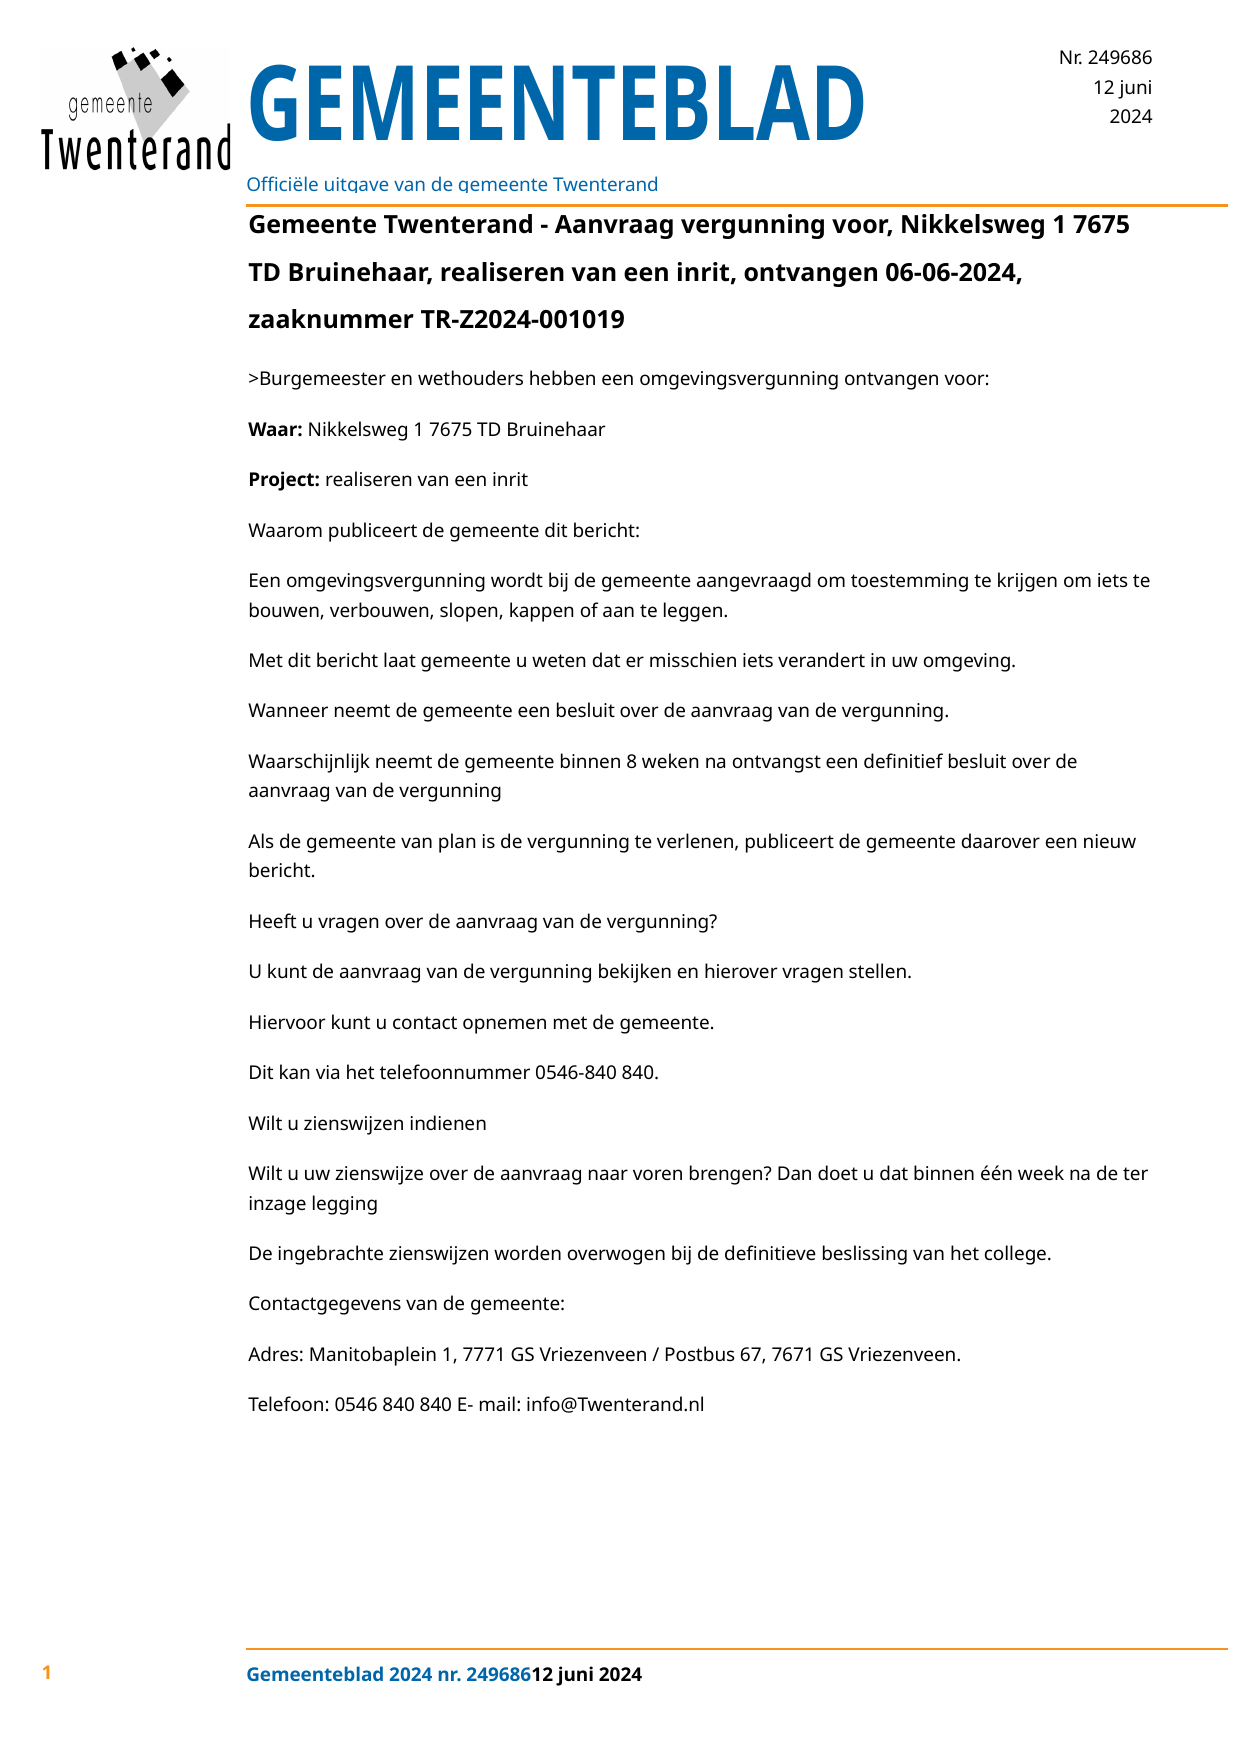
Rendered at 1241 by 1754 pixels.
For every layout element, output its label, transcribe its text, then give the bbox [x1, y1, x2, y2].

text Waarom publiceert de gemeente dit bericht: [248, 517, 1152, 542]
text Hiervoor kunt u contact opnemen met de gemeente. [248, 1009, 1152, 1034]
picture [41, 47, 231, 172]
text Project: realiseren van een inrit [248, 466, 1152, 492]
text Gemeente Twenterand - Aanvraag vergunning voor, Nikkelsweg 1 7675 TD Bruinehaar, realiseren van een inrit, ontvangen 06-06-2024, zaaknummer TR-Z2024-001019 [248, 207, 1152, 336]
text Heeft u vragen over de aanvraag van de vergunning? [248, 908, 1152, 934]
text Waar: Nikkelsweg 1 7675 TD Bruinehaar [248, 416, 1152, 442]
text U kunt de aanvraag van de vergunning bekijken en hierover vragen stellen. [248, 958, 1152, 984]
text Waarschijnlijk neemt de gemeente binnen 8 weken na ontvangst een definitief besluit over de aanvraag van de vergunning [248, 748, 1152, 803]
text Wilt u zienswijzen indienen [248, 1110, 1152, 1135]
text Wanneer neemt de gemeente een besluit over de aanvraag van de vergunning. [248, 698, 1152, 723]
text Een omgevingsvergunning wordt bij de gemeente aangevraagd om toestemming te krijgen om iets te bouwen, verbouwen, slopen, kappen of aan te leggen. [248, 567, 1152, 622]
text >Burgemeester en wethouders hebben een omgevingsvergunning ontvangen voor: [248, 366, 1152, 391]
text Dit kan via het telefoonnummer 0546-840 840. [248, 1059, 1152, 1085]
text De ingebrachte zienswijzen worden overwogen bij de definitieve beslissing van het college. [248, 1240, 1152, 1266]
text Met dit bericht laat gemeente u weten dat er misschien iets verandert in uw omgeving. [248, 647, 1152, 673]
text Adres: Manitobaplein 1, 7771 GS Vriezenveen / Postbus 67, 7671 GS Vriezenveen. [248, 1341, 1152, 1367]
text Telefoon: 0546 840 840 E- mail: info@Twenterand.nl [248, 1391, 1152, 1417]
text Wilt u uw zienswijze over de aanvraag naar voren brengen? Dan doet u dat binnen één week na de ter inzage legging [248, 1160, 1152, 1215]
text Contactgegevens van de gemeente: [248, 1291, 1152, 1316]
text Als de gemeente van plan is de vergunning te verlenen, publiceert de gemeente daarover een nieuw bericht. [248, 828, 1152, 883]
